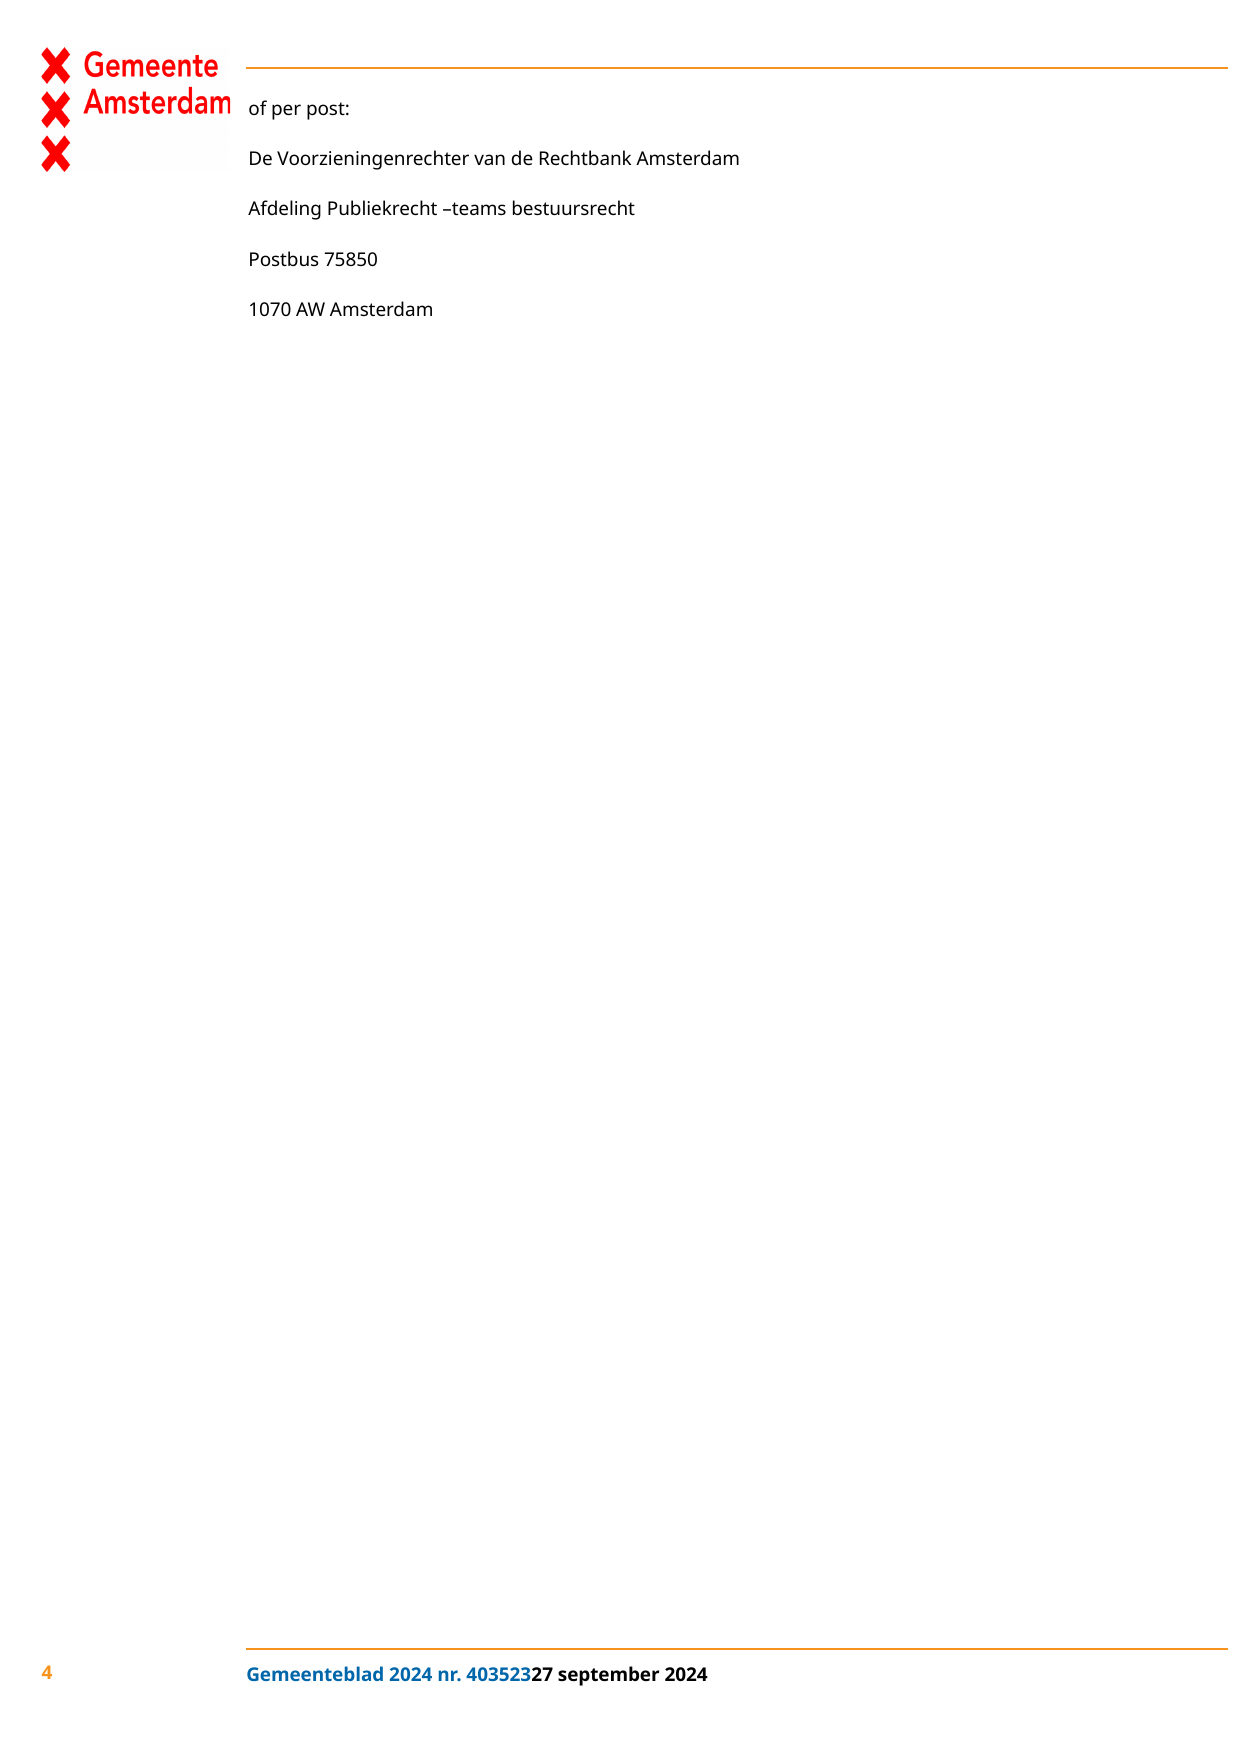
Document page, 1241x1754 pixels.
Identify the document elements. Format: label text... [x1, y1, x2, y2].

text 1070 AW Amsterdam [248, 296, 1152, 322]
text Postbus 75850 [248, 246, 1152, 272]
text De Voorzieningenrechter van de Rechtbank Amsterdam [248, 145, 1152, 171]
picture [41, 47, 231, 172]
text of per post: [248, 95, 1152, 121]
text Afdeling Publiekrecht –teams bestuursrecht [248, 196, 1152, 221]
